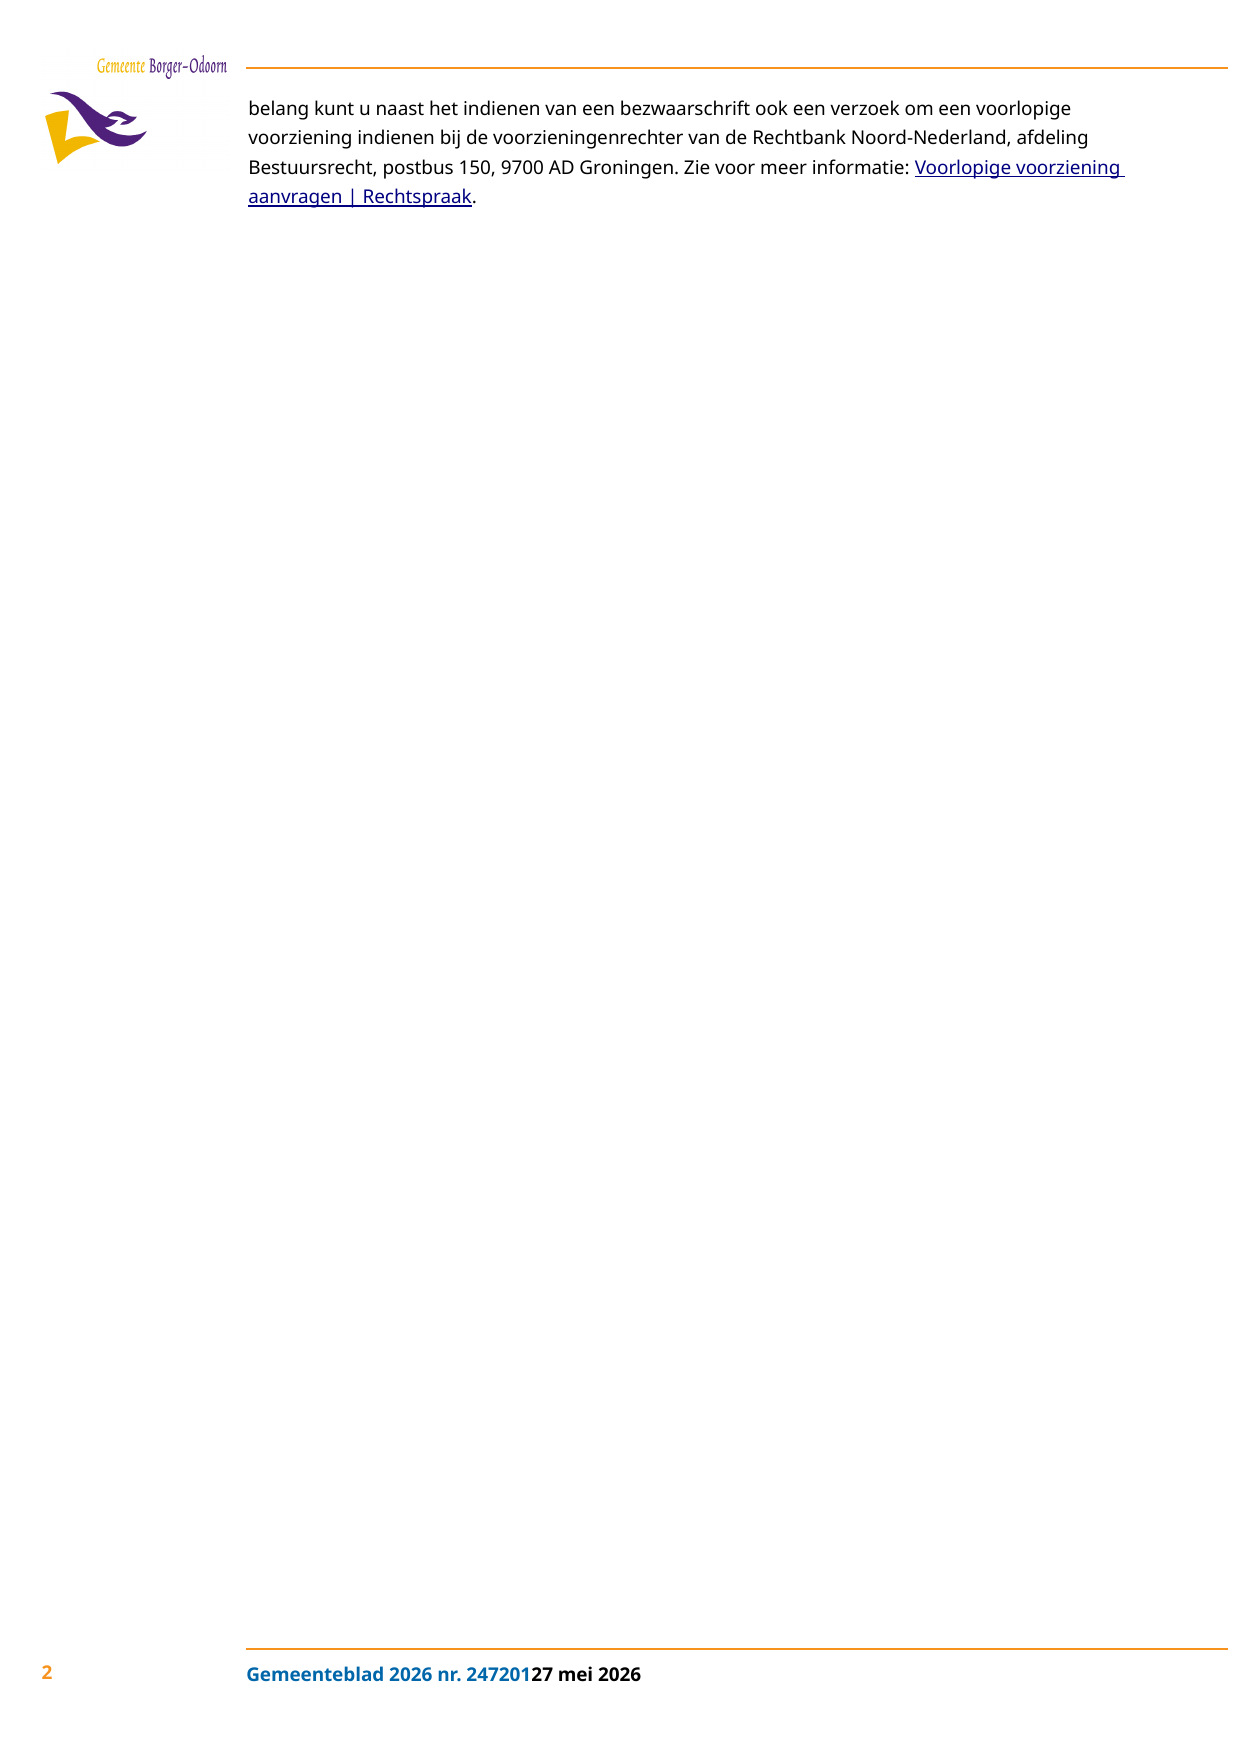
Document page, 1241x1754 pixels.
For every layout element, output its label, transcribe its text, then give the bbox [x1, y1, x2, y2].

picture [41, 47, 231, 172]
text belang kunt u naast het indienen van een bezwaarschrift ook een verzoek om een voorlopige voorziening indienen bij de voorzieningenrechter van de Rechtbank Noord-Nederland, afdeling Bestuursrecht, postbus 150, 9700 AD Groningen. Zie voor meer informatie: Voorlopige voorziening aanvragen | Rechtspraak. [248, 95, 1152, 209]
